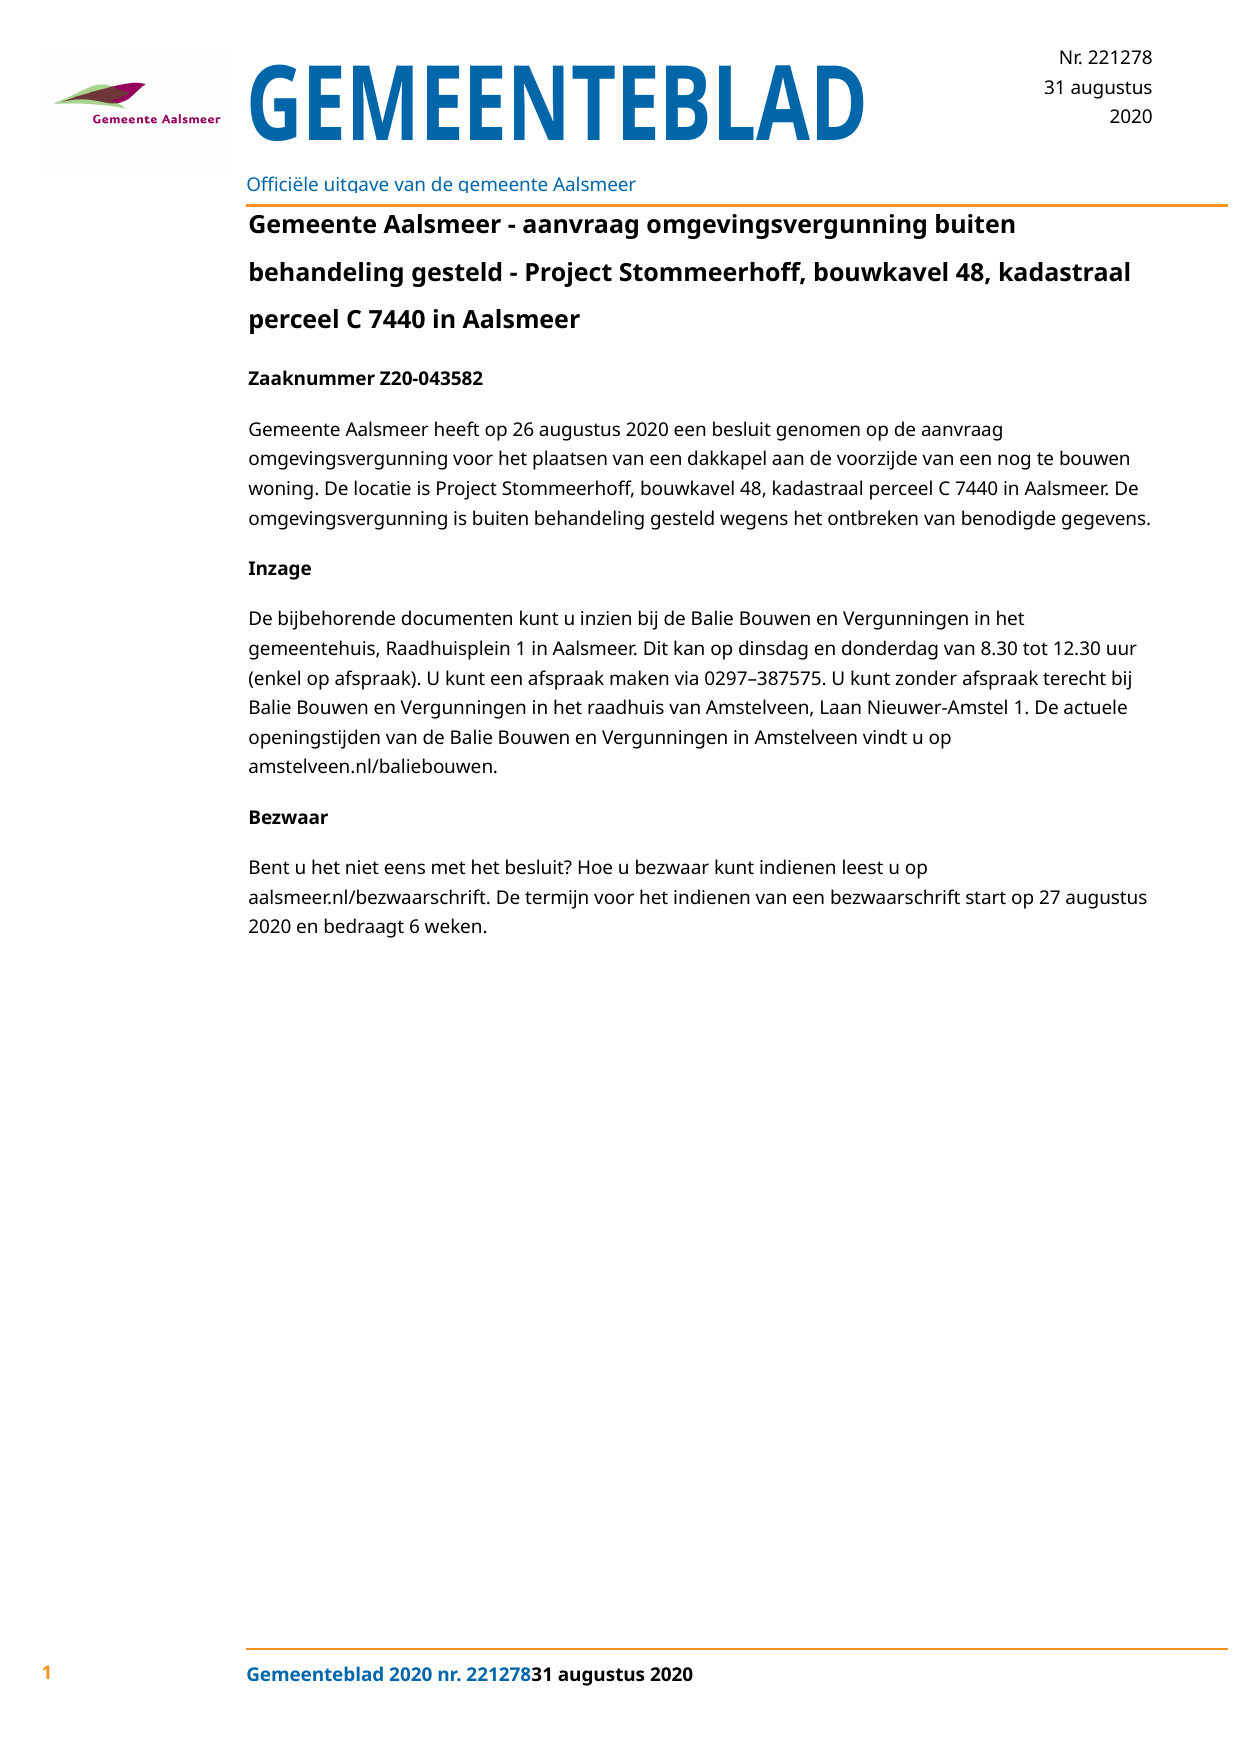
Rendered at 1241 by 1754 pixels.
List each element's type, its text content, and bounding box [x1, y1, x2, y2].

text Bent u het niet eens met het besluit? Hoe u bezwaar kunt indienen leest u op aalsmeer.nl/bezwaarschrift. De termijn voor het indienen van een bezwaarschrift start op 27 augustus 2020 en bedraagt 6 weken. [248, 854, 1152, 939]
text Bezwaar [248, 804, 1152, 829]
text Gemeente Aalsmeer - aanvraag omgevingsvergunning buiten behandeling gesteld - Project Stommeerhoff, bouwkavel 48, kadastraal perceel C 7440 in Aalsmeer [248, 207, 1152, 336]
text De bijbehorende documenten kunt u inzien bij de Balie Bouwen en Vergunningen in het gemeentehuis, Raadhuisplein 1 in Aalsmeer. Dit kan op dinsdag en donderdag van 8.30 tot 12.30 uur (enkel op afspraak). U kunt een afspraak maken via 0297–387575. U kunt zonder afspraak terecht bij Balie Bouwen en Vergunningen in het raadhuis van Amstelveen, Laan Nieuwer-Amstel 1. De actuele openingstijden van de Balie Bouwen en Vergunningen in Amstelveen vindt u op amstelveen.nl/baliebouwen. [248, 606, 1152, 779]
text Zaaknummer Z20-043582 [248, 366, 1152, 391]
text Inzage [248, 555, 1152, 581]
text Gemeente Aalsmeer heeft op 26 augustus 2020 een besluit genomen op de aanvraag omgevingsvergunning voor het plaatsen van een dakkapel aan de voorzijde van een nog te bouwen woning. De locatie is Project Stommeerhoff, bouwkavel 48, kadastraal perceel C 7440 in Aalsmeer. De omgevingsvergunning is buiten behandeling gesteld wegens het ontbreken van benodigde gegevens. [248, 416, 1152, 530]
picture [41, 47, 231, 172]
